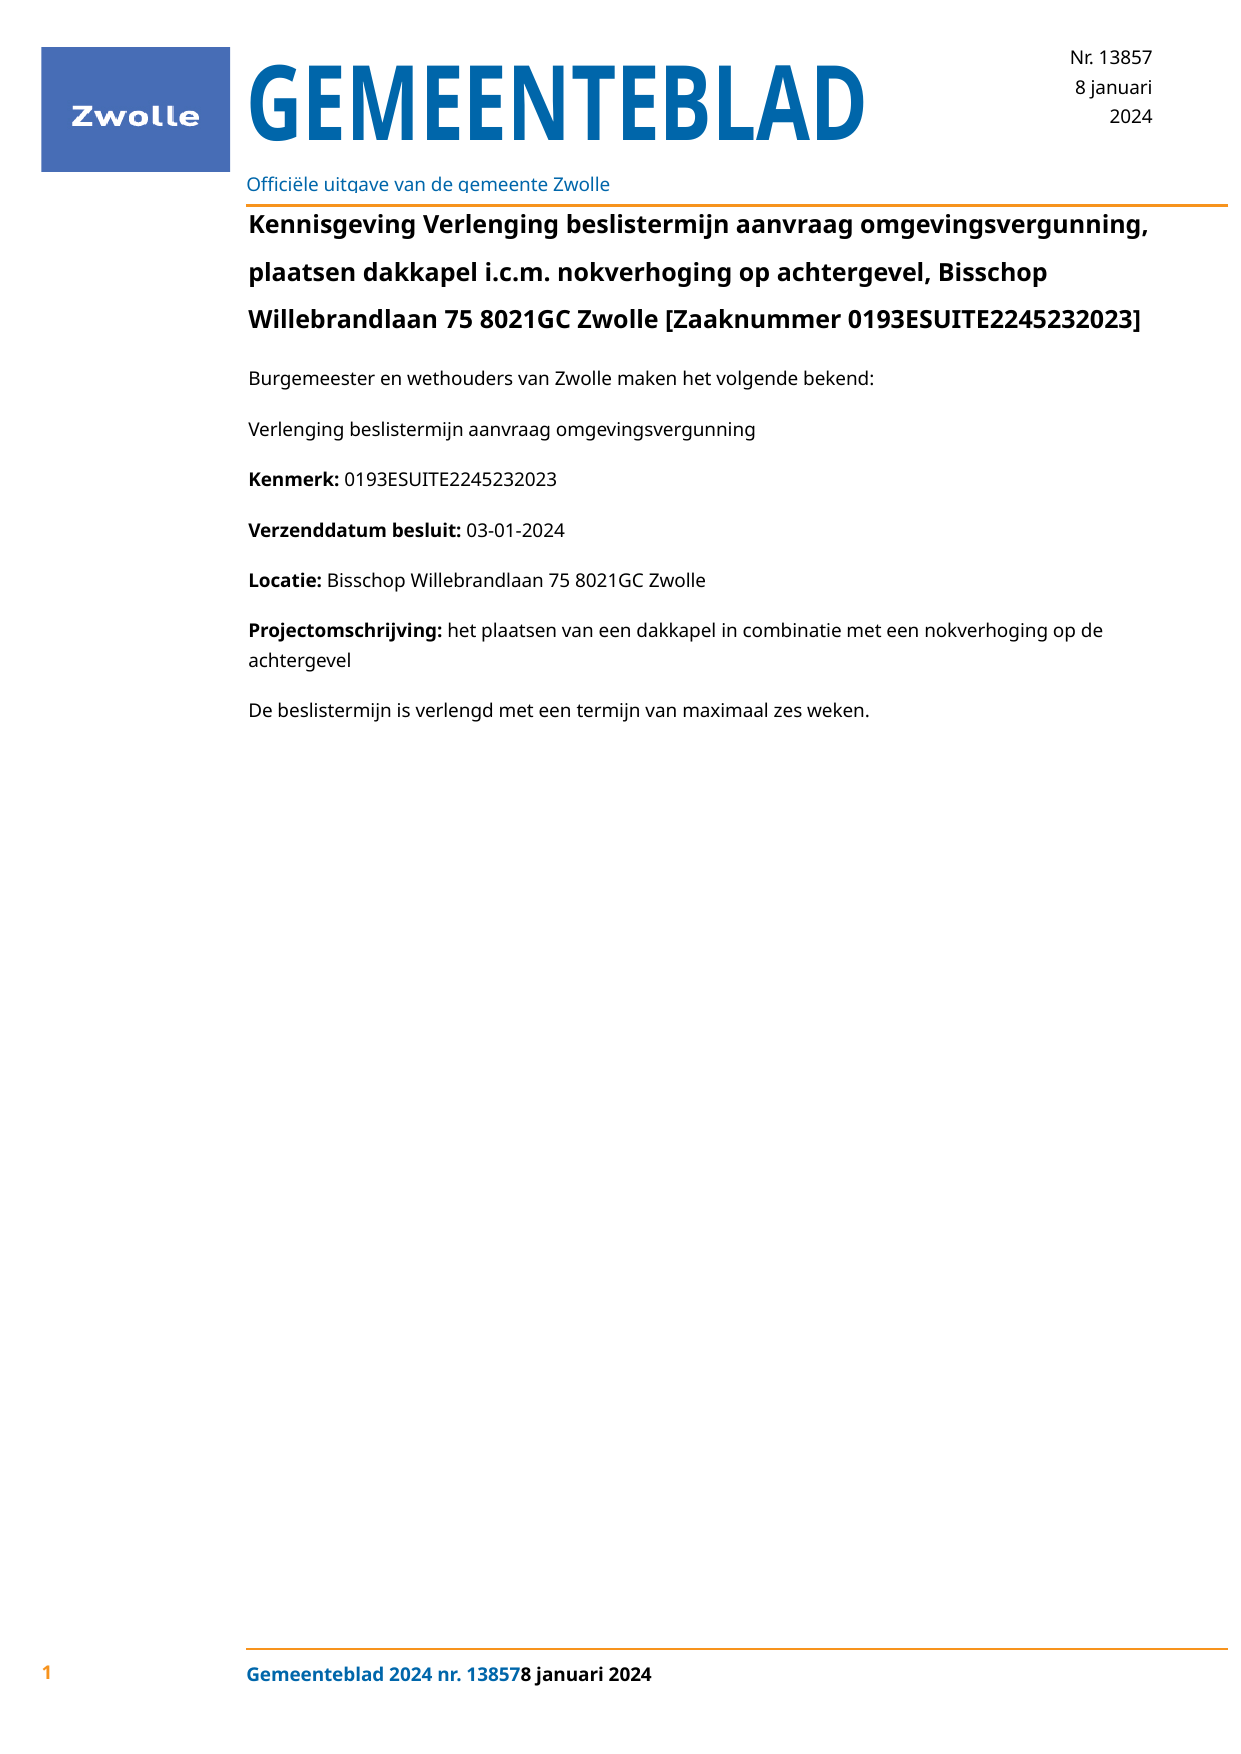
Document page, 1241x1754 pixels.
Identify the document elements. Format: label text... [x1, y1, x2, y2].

text Verzenddatum besluit: 03-01-2024 [248, 517, 1152, 542]
picture [41, 47, 231, 172]
text Kenmerk: 0193ESUITE2245232023 [248, 466, 1152, 492]
text Burgemeester en wethouders van Zwolle maken het volgende bekend: [248, 366, 1152, 391]
text Projectomschrijving: het plaatsen van een dakkapel in combinatie met een nokverhoging op de achtergevel [248, 618, 1152, 673]
text De beslistermijn is verlengd met een termijn van maximaal zes weken. [248, 698, 1152, 723]
text Locatie: Bisschop Willebrandlaan 75 8021GC Zwolle [248, 567, 1152, 593]
text Verlenging beslistermijn aanvraag omgevingsvergunning [248, 416, 1152, 442]
text Kennisgeving Verlenging beslistermijn aanvraag omgevingsvergunning, plaatsen dakkapel i.c.m. nokverhoging op achtergevel, Bisschop Willebrandlaan 75 8021GC Zwolle [Zaaknummer 0193ESUITE2245232023] [248, 207, 1152, 336]
